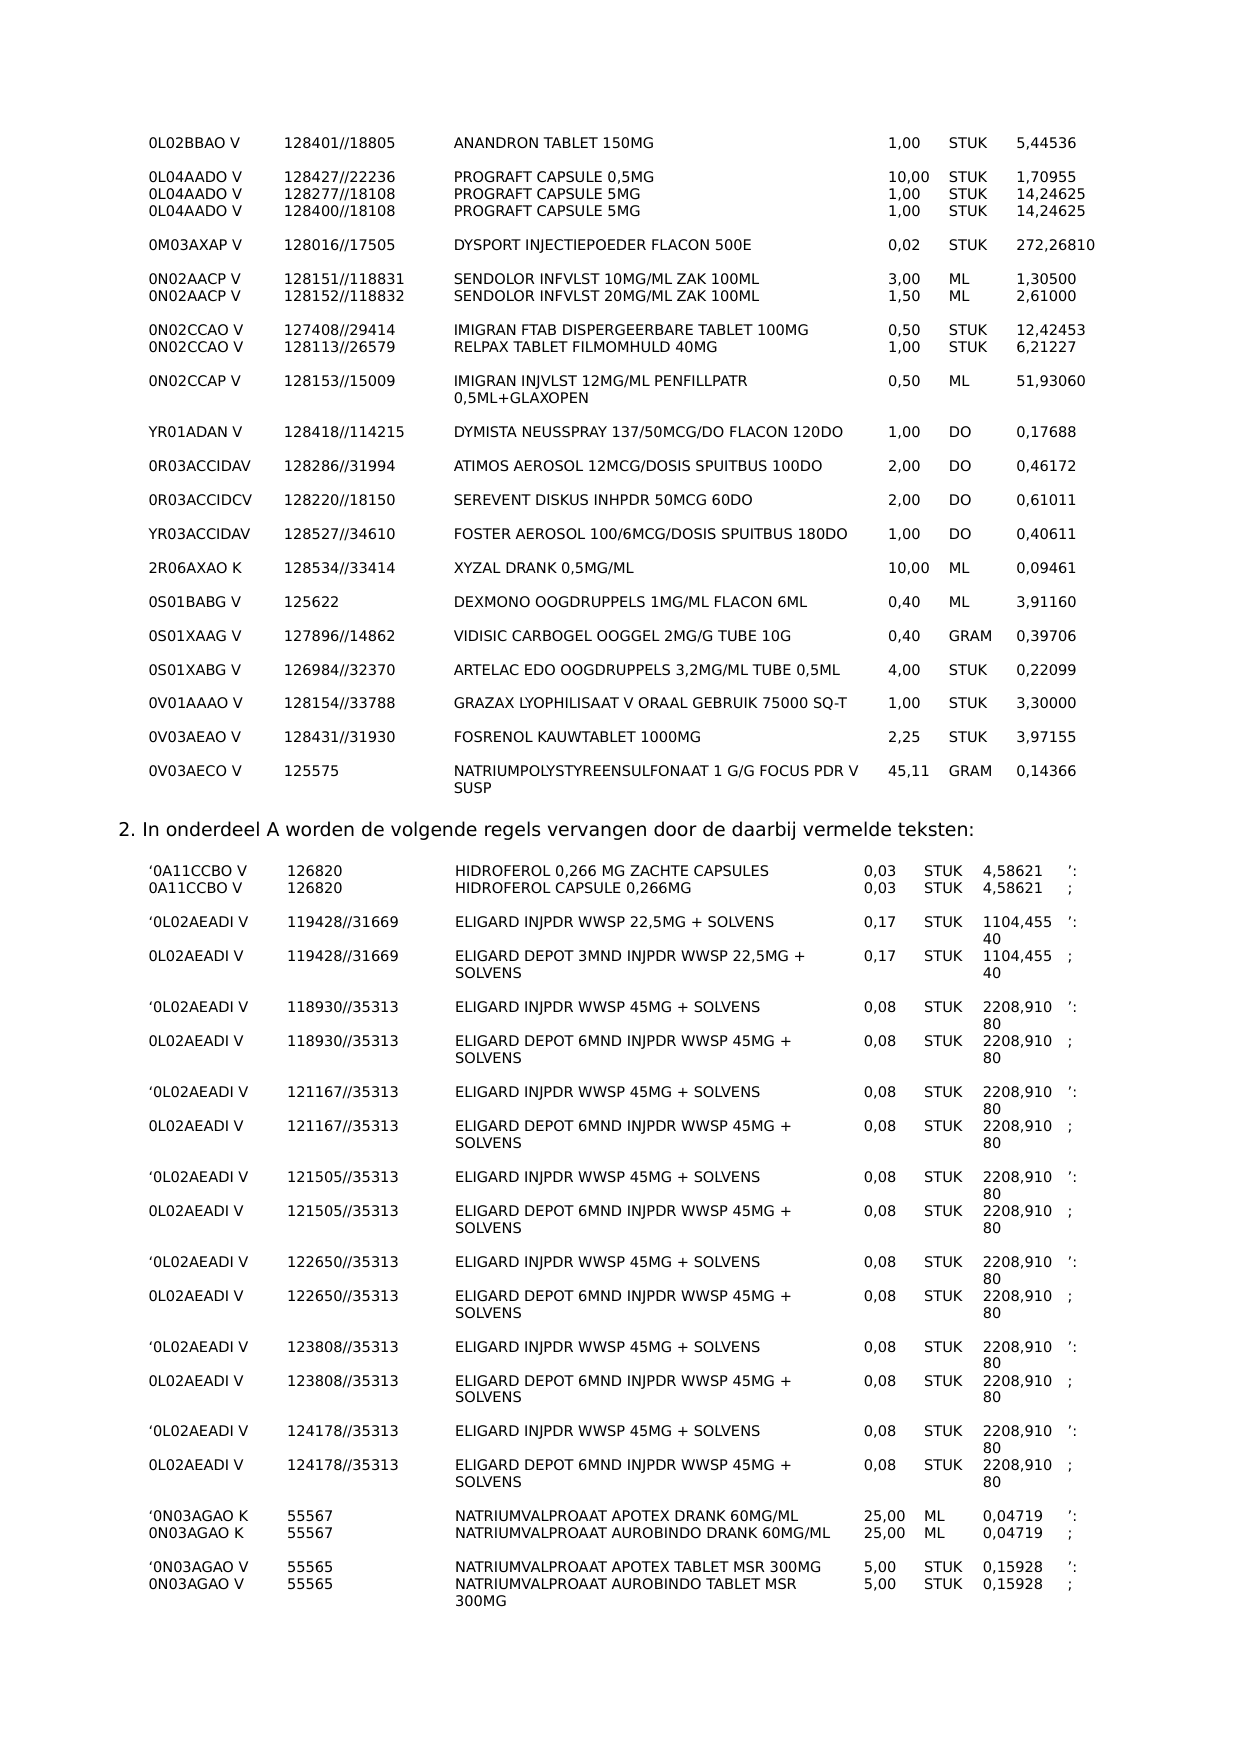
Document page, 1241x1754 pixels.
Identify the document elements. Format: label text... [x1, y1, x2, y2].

table_cell 0L02AEADI V [148, 948, 281, 982]
table_cell 0N02AACP V [148, 271, 278, 288]
table_cell 6,21227 [1010, 339, 1122, 356]
table_cell 125622 [278, 594, 447, 611]
table_cell 0,08 [858, 1288, 918, 1321]
table_cell ELIGARD DEPOT 6MND INJPDR WWSP 45MG + SOLVENS [449, 1288, 858, 1321]
table_cell DO [943, 492, 1010, 509]
table_cell [148, 475, 1122, 492]
table_cell 0V01AAAO V [148, 695, 278, 712]
table_cell STUK [943, 237, 1010, 254]
table_cell STUK [943, 135, 1010, 152]
table_cell [148, 220, 1122, 237]
table_cell ; [1061, 1118, 1122, 1152]
table_cell ELIGARD INJPDR WWSP 45MG + SOLVENS [449, 1423, 858, 1457]
table_cell ELIGARD DEPOT 6MND INJPDR WWSP 45MG + SOLVENS [449, 1118, 858, 1152]
table_cell 0,08 [858, 1339, 918, 1372]
table_cell ELIGARD DEPOT 3MND INJPDR WWSP 22,5MG + SOLVENS [449, 948, 858, 982]
table_cell [148, 118, 1122, 135]
table_cell 121505//35313 [281, 1203, 449, 1237]
table_cell SEREVENT DISKUS INHPDR 50MCG 60DO [448, 492, 882, 509]
table_cell STUK [918, 1033, 977, 1067]
table_cell STUK [918, 999, 977, 1033]
table_cell [148, 611, 1122, 627]
table_header 0,03 [858, 863, 918, 880]
table_cell 0,14366 [1010, 763, 1122, 797]
table_cell 121505//35313 [281, 1169, 449, 1203]
table_cell ; [1061, 1203, 1122, 1237]
table_cell [148, 746, 1122, 763]
table_cell XYZAL DRANK 0,5MG/ML [448, 560, 882, 577]
table_cell 3,91160 [1010, 594, 1122, 611]
table_header STUK [918, 863, 977, 880]
text 2. In onderdeel A worden de volgende regels vervangen door de daarbij vermelde teksten: [118, 819, 1122, 841]
table_cell ; [1061, 948, 1122, 982]
table_cell 0S01BABG V [148, 594, 278, 611]
table_cell ELIGARD INJPDR WWSP 45MG + SOLVENS [449, 1254, 858, 1287]
table_cell [148, 1237, 1122, 1253]
table_cell ’: [1061, 1339, 1122, 1372]
table_header 126820 [281, 863, 449, 880]
table_cell NATRIUMVALPROAAT AUROBINDO TABLET MSR 300MG [449, 1576, 858, 1610]
table_cell NATRIUMPOLYSTYREENSULFONAAT 1 G/G FOCUS PDR V SUSP [448, 763, 882, 797]
table_cell STUK [918, 1576, 977, 1610]
table_cell STUK [943, 322, 1010, 339]
table_cell 0,08 [858, 1084, 918, 1118]
table_cell 123808//35313 [281, 1373, 449, 1406]
table_cell 2R06AXAO K [148, 560, 278, 577]
table_cell 0N03AGAO K [148, 1525, 281, 1542]
table_cell 1,00 [882, 186, 943, 203]
table_cell ML [943, 594, 1010, 611]
table_header 4,58621 [977, 863, 1061, 880]
table_cell 128277//18108 [278, 186, 447, 203]
table_cell 2208,91080 [977, 1423, 1061, 1457]
table_cell 128431//31930 [278, 729, 447, 746]
table_cell 12,42453 [1010, 322, 1122, 339]
table_cell 272,26810 [1010, 237, 1122, 254]
table_cell 0,61011 [1010, 492, 1122, 509]
table_cell ELIGARD DEPOT 6MND INJPDR WWSP 45MG + SOLVENS [449, 1457, 858, 1491]
table_cell 0R03ACCIDAV [148, 458, 278, 475]
table_cell 2208,91080 [977, 1288, 1061, 1321]
table_cell 125575 [278, 763, 447, 797]
table_cell 25,00 [858, 1525, 918, 1542]
table_cell 1,00 [882, 203, 943, 220]
table_cell 3,00 [882, 271, 943, 288]
table_cell 0S01XABG V [148, 661, 278, 678]
table_cell 121167//35313 [281, 1084, 449, 1118]
table_cell 2208,91080 [977, 1084, 1061, 1118]
table_cell 0,08 [858, 1169, 918, 1203]
table_cell ARTELAC EDO OOGDRUPPELS 3,2MG/ML TUBE 0,5ML [448, 661, 882, 678]
table_cell DEXMONO OOGDRUPPELS 1MG/ML FLACON 6ML [448, 594, 882, 611]
table_cell 0L04AADO V [148, 203, 278, 220]
table_cell ’: [1061, 1254, 1122, 1287]
table_cell 128401//18805 [278, 135, 447, 152]
table_cell [148, 897, 1122, 914]
table_cell 45,11 [882, 763, 943, 797]
table_cell ANANDRON TABLET 150MG [448, 135, 882, 152]
table_cell ; [1061, 1457, 1122, 1491]
table_cell STUK [918, 1457, 977, 1491]
table_cell 0,08 [858, 1033, 918, 1067]
table_cell 1,00 [882, 339, 943, 356]
table_cell ’: [1061, 1559, 1122, 1576]
table_cell 55565 [281, 1559, 449, 1576]
table_cell ELIGARD INJPDR WWSP 45MG + SOLVENS [449, 999, 858, 1033]
table_cell [148, 543, 1122, 559]
table_cell 0,03 [858, 880, 918, 897]
table_cell ’: [1061, 1508, 1122, 1525]
table_cell [148, 982, 1122, 999]
table_cell 122650//35313 [281, 1288, 449, 1321]
table_cell 1,00 [882, 135, 943, 152]
table_cell 5,00 [858, 1559, 918, 1576]
table_header ’: [1061, 863, 1122, 880]
table_cell 2208,91080 [977, 1203, 1061, 1237]
table_cell 2208,91080 [977, 1339, 1061, 1372]
table_cell 0,15928 [977, 1576, 1061, 1610]
table_cell 1,00 [882, 695, 943, 712]
table_cell STUK [918, 1559, 977, 1576]
table_cell 0,08 [858, 1118, 918, 1152]
table_cell STUK [918, 1084, 977, 1118]
table_cell 118930//35313 [281, 1033, 449, 1067]
table_cell IMIGRAN INJVLST 12MG/ML PENFILLPATR 0,5ML+GLAXOPEN [448, 373, 882, 407]
table_cell 122650//35313 [281, 1254, 449, 1287]
table_cell STUK [918, 1203, 977, 1237]
table_cell 0,04719 [977, 1508, 1061, 1525]
table_cell ’: [1061, 1423, 1122, 1457]
table_cell DO [943, 526, 1010, 543]
table_cell HIDROFEROL CAPSULE 0,266MG [449, 880, 858, 897]
table_cell 0L02AEADI V [148, 1033, 281, 1067]
table_cell 128527//34610 [278, 526, 447, 543]
table_cell 0,08 [858, 1203, 918, 1237]
table_cell STUK [918, 880, 977, 897]
table_cell 128151//118831 [278, 271, 447, 288]
table_cell 0,04719 [977, 1525, 1061, 1542]
table_cell PROGRAFT CAPSULE 5MG [448, 203, 882, 220]
table_cell STUK [918, 1423, 977, 1457]
table_cell [148, 152, 1122, 169]
table_cell 0,50 [882, 373, 943, 407]
table_cell 0N02AACP V [148, 288, 278, 305]
table_cell ML [943, 560, 1010, 577]
table_cell 55565 [281, 1576, 449, 1610]
table_cell [148, 1491, 1122, 1508]
table_cell SENDOLOR INFVLST 20MG/ML ZAK 100ML [448, 288, 882, 305]
table_cell 0L02BBAO V [148, 135, 278, 152]
table_cell [148, 509, 1122, 526]
table_cell 55567 [281, 1525, 449, 1542]
table_cell ‘0L02AEADI V [148, 1423, 281, 1457]
table_cell 128427//22236 [278, 169, 447, 186]
table_cell 0,22099 [1010, 661, 1122, 678]
table_cell ‘0L02AEADI V [148, 1254, 281, 1287]
table_cell ; [1061, 1525, 1122, 1542]
table_cell ATIMOS AEROSOL 12MCG/DOSIS SPUITBUS 100DO [448, 458, 882, 475]
table_cell FOSRENOL KAUWTABLET 1000MG [448, 729, 882, 746]
table_cell 1,70955 [1010, 169, 1122, 186]
table_cell 1,50 [882, 288, 943, 305]
table_cell ‘0L02AEADI V [148, 1339, 281, 1372]
table_cell ; [1061, 1373, 1122, 1406]
table_cell ML [918, 1508, 977, 1525]
table_cell VIDISIC CARBOGEL OOGGEL 2MG/G TUBE 10G [448, 628, 882, 644]
table_cell 55567 [281, 1508, 449, 1525]
table_cell 126984//32370 [278, 661, 447, 678]
table_cell 25,00 [858, 1508, 918, 1525]
table_cell 2,25 [882, 729, 943, 746]
table_cell 0N03AGAO V [148, 1576, 281, 1610]
table_cell 10,00 [882, 169, 943, 186]
table_cell 0,15928 [977, 1559, 1061, 1576]
table_cell NATRIUMVALPROAAT AUROBINDO DRANK 60MG/ML [449, 1525, 858, 1542]
table_cell ‘0L02AEADI V [148, 999, 281, 1033]
table_cell 0,02 [882, 237, 943, 254]
table_cell [148, 1610, 1122, 1627]
table_cell 2,00 [882, 458, 943, 475]
table_cell 119428//31669 [281, 914, 449, 948]
table_cell 1,30500 [1010, 271, 1122, 288]
table_cell NATRIUMVALPROAAT APOTEX TABLET MSR 300MG [449, 1559, 858, 1576]
table_cell 4,00 [882, 661, 943, 678]
table_cell 0A11CCBO V [148, 880, 281, 897]
table_cell ML [943, 373, 1010, 407]
table_header HIDROFEROL 0,266 MG ZACHTE CAPSULES [449, 863, 858, 880]
table_cell 0L02AEADI V [148, 1373, 281, 1406]
table_cell 124178//35313 [281, 1457, 449, 1491]
table_cell 0V03AECO V [148, 763, 278, 797]
table_cell STUK [918, 1373, 977, 1406]
table_cell ‘0L02AEADI V [148, 914, 281, 948]
table_cell 0,08 [858, 1457, 918, 1491]
table_cell PROGRAFT CAPSULE 0,5MG [448, 169, 882, 186]
table_cell 0M03AXAP V [148, 237, 278, 254]
table_cell 128286//31994 [278, 458, 447, 475]
table_cell ELIGARD DEPOT 6MND INJPDR WWSP 45MG + SOLVENS [449, 1203, 858, 1237]
table_cell YR01ADAN V [148, 424, 278, 441]
table_cell 127408//29414 [278, 322, 447, 339]
table_cell 2208,91080 [977, 999, 1061, 1033]
table_cell 128152//118832 [278, 288, 447, 305]
table_cell GRAM [943, 763, 1010, 797]
table_cell 118930//35313 [281, 999, 449, 1033]
table_cell 5,00 [858, 1576, 918, 1610]
table_cell STUK [943, 203, 1010, 220]
table_cell 0S01XAAG V [148, 628, 278, 644]
table_cell ELIGARD INJPDR WWSP 45MG + SOLVENS [449, 1169, 858, 1203]
table_cell DO [943, 458, 1010, 475]
table_cell 128153//15009 [278, 373, 447, 407]
table_cell STUK [918, 1288, 977, 1321]
table_cell [148, 1321, 1122, 1338]
table_cell 0,40 [882, 594, 943, 611]
table_cell 0,08 [858, 1423, 918, 1457]
table_cell DYSPORT INJECTIEPOEDER FLACON 500E [448, 237, 882, 254]
table_cell 121167//35313 [281, 1118, 449, 1152]
table_cell 0L04AADO V [148, 186, 278, 203]
table_cell 2208,91080 [977, 1033, 1061, 1067]
table_cell 14,24625 [1010, 186, 1122, 203]
table_cell 2208,91080 [977, 1169, 1061, 1203]
table_cell [148, 713, 1122, 729]
table_cell YR03ACCIDAV [148, 526, 278, 543]
table_cell PROGRAFT CAPSULE 5MG [448, 186, 882, 203]
table_cell ML [943, 271, 1010, 288]
table_cell 0,40 [882, 628, 943, 644]
table_cell STUK [943, 339, 1010, 356]
table_cell STUK [918, 1169, 977, 1203]
table_cell 0,46172 [1010, 458, 1122, 475]
table_cell 0N02CCAO V [148, 339, 278, 356]
table_cell ’: [1061, 1084, 1122, 1118]
table_cell 0,17 [858, 914, 918, 948]
table_cell STUK [918, 948, 977, 982]
table_cell ; [1061, 1033, 1122, 1067]
table_cell ‘0N03AGAO V [148, 1559, 281, 1576]
table_cell ML [943, 288, 1010, 305]
table_cell 0V03AEAO V [148, 729, 278, 746]
table_cell 128400//18108 [278, 203, 447, 220]
table_cell 126820 [281, 880, 449, 897]
table_cell GRAZAX LYOPHILISAAT V ORAAL GEBRUIK 75000 SQ-T [448, 695, 882, 712]
table_cell ’: [1061, 999, 1122, 1033]
table_cell FOSTER AEROSOL 100/6MCG/DOSIS SPUITBUS 180DO [448, 526, 882, 543]
table_cell 128016//17505 [278, 237, 447, 254]
table_cell [148, 356, 1122, 373]
table_cell [148, 1152, 1122, 1169]
table_cell [148, 645, 1122, 661]
table_cell IMIGRAN FTAB DISPERGEERBARE TABLET 100MG [448, 322, 882, 339]
table_cell 0,09461 [1010, 560, 1122, 577]
table_cell ; [1061, 1288, 1122, 1321]
table_cell 10,00 [882, 560, 943, 577]
table_cell 3,30000 [1010, 695, 1122, 712]
table_cell STUK [918, 1254, 977, 1287]
table_cell 123808//35313 [281, 1339, 449, 1372]
table_cell 0,08 [858, 1254, 918, 1287]
table_cell [148, 577, 1122, 593]
table_cell STUK [943, 186, 1010, 203]
table_cell ML [918, 1525, 977, 1542]
table_cell ELIGARD INJPDR WWSP 22,5MG + SOLVENS [449, 914, 858, 948]
table_cell 128220//18150 [278, 492, 447, 509]
table_cell [148, 679, 1122, 695]
table_cell 0L02AEADI V [148, 1288, 281, 1321]
table_cell 0R03ACCIDCV [148, 492, 278, 509]
table_cell 5,44536 [1010, 135, 1122, 152]
table_cell 2,61000 [1010, 288, 1122, 305]
table_cell 0,08 [858, 999, 918, 1033]
table_cell STUK [918, 1339, 977, 1372]
table_cell 0L02AEADI V [148, 1457, 281, 1491]
table_cell 0N02CCAP V [148, 373, 278, 407]
table_cell 2,00 [882, 492, 943, 509]
table_cell [148, 1542, 1122, 1559]
table_cell GRAM [943, 628, 1010, 644]
table_cell [148, 254, 1122, 271]
table_cell NATRIUMVALPROAAT APOTEX DRANK 60MG/ML [449, 1508, 858, 1525]
table_cell STUK [943, 169, 1010, 186]
table_cell ; [1061, 1576, 1122, 1610]
table_cell DO [943, 424, 1010, 441]
table_cell STUK [943, 661, 1010, 678]
table_cell STUK [918, 914, 977, 948]
table_cell ; [1061, 880, 1122, 897]
table_cell 0L02AEADI V [148, 1203, 281, 1237]
table_cell 128418//114215 [278, 424, 447, 441]
table_cell [148, 407, 1122, 424]
table_cell 1,00 [882, 526, 943, 543]
table_cell ELIGARD INJPDR WWSP 45MG + SOLVENS [449, 1084, 858, 1118]
table_cell [148, 1067, 1122, 1084]
table_cell [148, 441, 1122, 458]
table_cell 14,24625 [1010, 203, 1122, 220]
table_cell 128154//33788 [278, 695, 447, 712]
table_cell 51,93060 [1010, 373, 1122, 407]
table_cell 2208,91080 [977, 1373, 1061, 1406]
table_cell 0N02CCAO V [148, 322, 278, 339]
table_cell STUK [943, 695, 1010, 712]
table_cell 0,50 [882, 322, 943, 339]
table_cell SENDOLOR INFVLST 10MG/ML ZAK 100ML [448, 271, 882, 288]
table_cell 128534//33414 [278, 560, 447, 577]
table_cell 1104,45540 [977, 914, 1061, 948]
table_cell ’: [1061, 914, 1122, 948]
table_cell 0,17 [858, 948, 918, 982]
table_cell 0,17688 [1010, 424, 1122, 441]
table_cell 0,08 [858, 1373, 918, 1406]
table_cell [148, 305, 1122, 322]
table_cell ‘0L02AEADI V [148, 1084, 281, 1118]
table_cell 0,40611 [1010, 526, 1122, 543]
table_cell 1,00 [882, 424, 943, 441]
table_cell 119428//31669 [281, 948, 449, 982]
table_cell 3,97155 [1010, 729, 1122, 746]
table_cell 0,39706 [1010, 628, 1122, 644]
table_cell 1104,45540 [977, 948, 1061, 982]
table_cell STUK [943, 729, 1010, 746]
table_cell ‘0L02AEADI V [148, 1169, 281, 1203]
table_cell 0L02AEADI V [148, 1118, 281, 1152]
table_cell 127896//14862 [278, 628, 447, 644]
table_cell ELIGARD DEPOT 6MND INJPDR WWSP 45MG + SOLVENS [449, 1033, 858, 1067]
table_cell ELIGARD DEPOT 6MND INJPDR WWSP 45MG + SOLVENS [449, 1373, 858, 1406]
table_cell ELIGARD INJPDR WWSP 45MG + SOLVENS [449, 1339, 858, 1372]
table_cell 2208,91080 [977, 1457, 1061, 1491]
table_cell 4,58621 [977, 880, 1061, 897]
table_cell [148, 1406, 1122, 1423]
table_cell 128113//26579 [278, 339, 447, 356]
table_cell ’: [1061, 1169, 1122, 1203]
table_cell RELPAX TABLET FILMOMHULD 40MG [448, 339, 882, 356]
table_header ‘0A11CCBO V [148, 863, 281, 880]
table_cell 124178//35313 [281, 1423, 449, 1457]
table_cell 2208,91080 [977, 1254, 1061, 1287]
table_cell 2208,91080 [977, 1118, 1061, 1152]
table_cell 0L04AADO V [148, 169, 278, 186]
table_cell DYMISTA NEUSSPRAY 137/50MCG/DO FLACON 120DO [448, 424, 882, 441]
table_cell STUK [918, 1118, 977, 1152]
table_cell ‘0N03AGAO K [148, 1508, 281, 1525]
